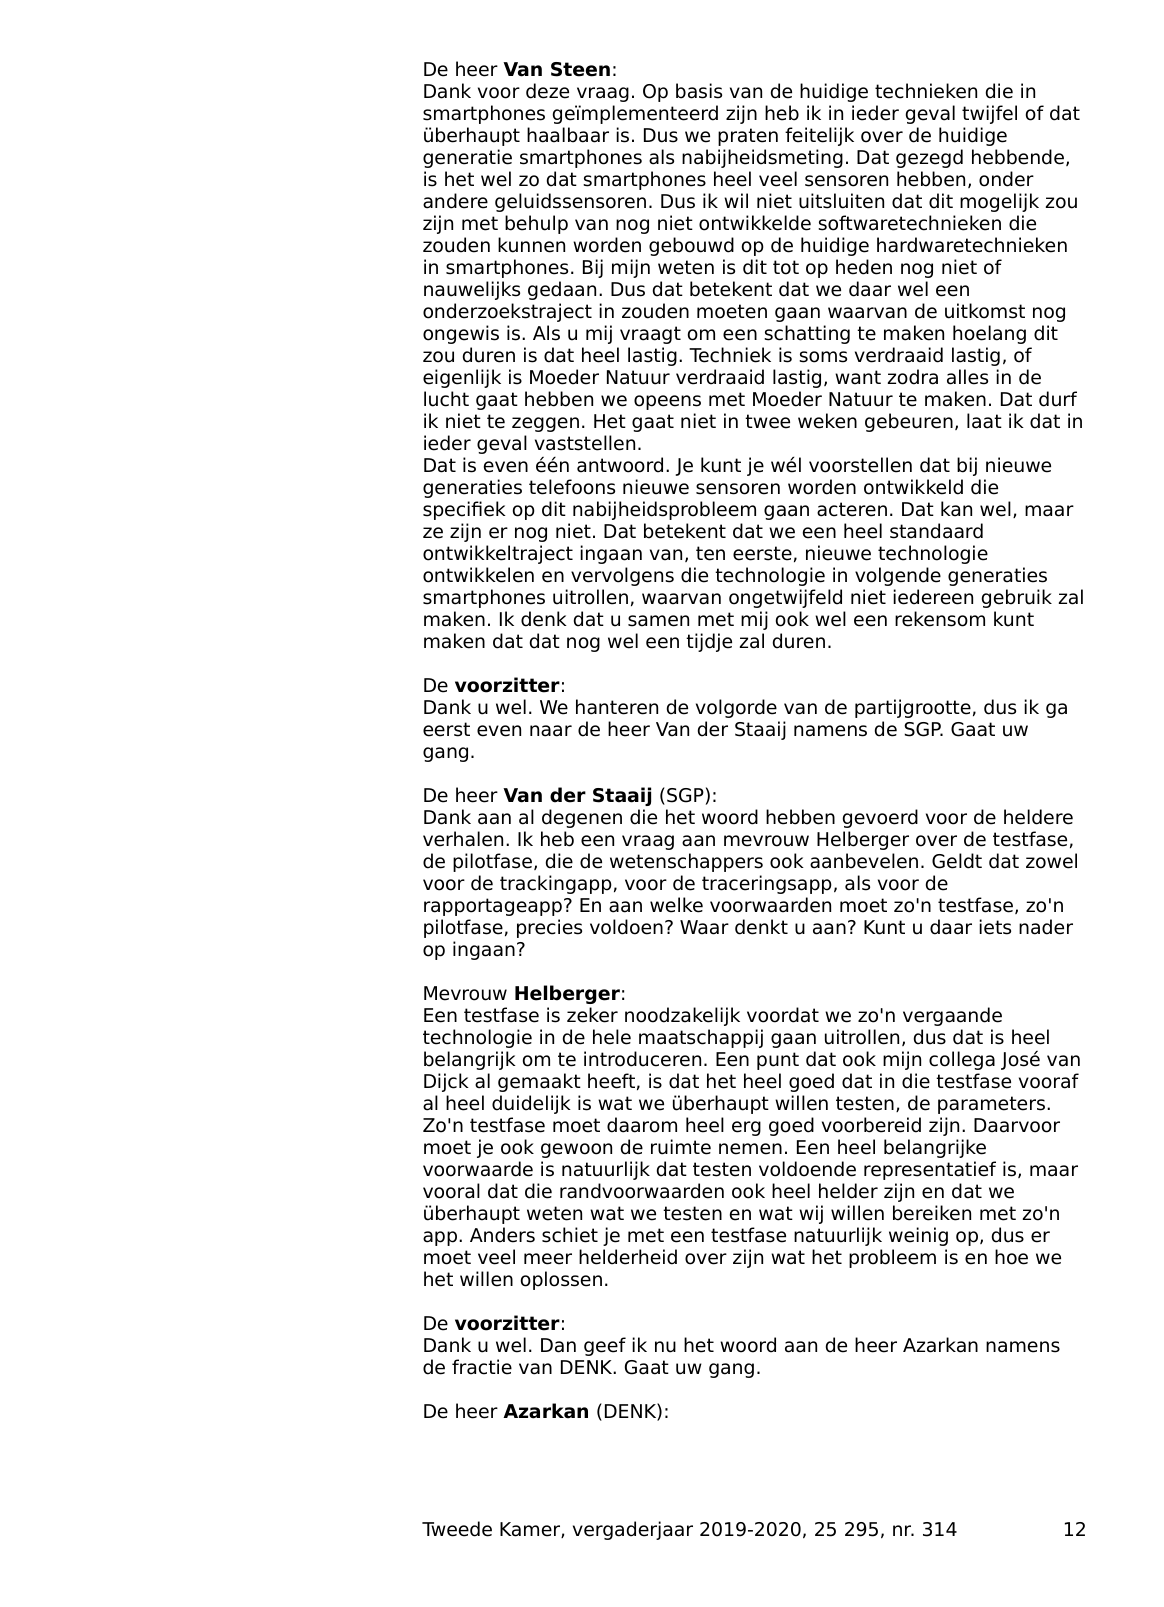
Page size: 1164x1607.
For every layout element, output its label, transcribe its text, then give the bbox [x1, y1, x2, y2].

text Mevrouw Helberger: [422, 983, 1087, 1005]
text De voorzitter: [422, 1313, 1087, 1335]
text Dank u wel. We hanteren de volgorde van de partijgrootte, dus ik ga eerst even naar de heer Van der Staaij namens de SGP. Gaat uw gang. [422, 697, 1087, 763]
text De heer Van der Staaij (SGP): [422, 785, 1087, 807]
text Dank voor deze vraag. Op basis van de huidige technieken die in smartphones geïmplementeerd zijn heb ik in ieder geval twijfel of dat überhaupt haalbaar is. Dus we praten feitelijk over de huidige generatie smartphones als nabijheidsmeting. Dat gezegd hebbende, is het wel zo dat smartphones heel veel sensoren hebben, onder andere geluidssensoren. Dus ik wil niet uitsluiten dat dit mogelijk zou zijn met behulp van nog niet ontwikkelde softwaretechnieken die zouden kunnen worden gebouwd op de huidige hardwaretechnieken in smartphones. Bij mijn weten is dit tot op heden nog niet of nauwelijks gedaan. Dus dat betekent dat we daar wel een onderzoekstraject in zouden moeten gaan waarvan de uitkomst nog ongewis is. Als u mij vraagt om een schatting te maken hoelang dit zou duren is dat heel lastig. Techniek is soms verdraaid lastig, of eigenlijk is Moeder Natuur verdraaid lastig, want zodra alles in de lucht gaat hebben we opeens met Moeder Natuur te maken. Dat durf ik niet te zeggen. Het gaat niet in twee weken gebeuren, laat ik dat in ieder geval vaststellen. [422, 81, 1087, 455]
text De heer Azarkan (DENK): [422, 1401, 1087, 1423]
text Dank aan al degenen die het woord hebben gevoerd voor de heldere verhalen. Ik heb een vraag aan mevrouw Helberger over de testfase, de pilotfase, die de wetenschappers ook aanbevelen. Geldt dat zowel voor de trackingapp, voor de traceringsapp, als voor de rapportageapp? En aan welke voorwaarden moet zo'n testfase, zo'n pilotfase, precies voldoen? Waar denkt u aan? Kunt u daar iets nader op ingaan? [422, 807, 1087, 961]
text Dat is even één antwoord. Je kunt je wél voorstellen dat bij nieuwe generaties telefoons nieuwe sensoren worden ontwikkeld die specifiek op dit nabijheidsprobleem gaan acteren. Dat kan wel, maar ze zijn er nog niet. Dat betekent dat we een heel standaard ontwikkeltraject ingaan van, ten eerste, nieuwe technologie ontwikkelen en vervolgens die technologie in volgende generaties smartphones uitrollen, waarvan ongetwijfeld niet iedereen gebruik zal maken. Ik denk dat u samen met mij ook wel een rekensom kunt maken dat dat nog wel een tijdje zal duren. [422, 455, 1087, 652]
text Een testfase is zeker noodzakelijk voordat we zo'n vergaande technologie in de hele maatschappij gaan uitrollen, dus dat is heel belangrijk om te introduceren. Een punt dat ook mijn collega José van Dijck al gemaakt heeft, is dat het heel goed dat in die testfase vooraf al heel duidelijk is wat we überhaupt willen testen, de parameters. Zo'n testfase moet daarom heel erg goed voorbereid zijn. Daarvoor moet je ook gewoon de ruimte nemen. Een heel belangrijke voorwaarde is natuurlijk dat testen voldoende representatief is, maar vooral dat die randvoorwaarden ook heel helder zijn en dat we überhaupt weten wat we testen en wat wij willen bereiken met zo'n app. Anders schiet je met een testfase natuurlijk weinig op, dus er moet veel meer helderheid over zijn wat het probleem is en hoe we het willen oplossen. [422, 1005, 1087, 1291]
text De heer Van Steen: [422, 59, 1087, 81]
text De voorzitter: [422, 675, 1087, 697]
text Dank u wel. Dan geef ik nu het woord aan de heer Azarkan namens de fractie van DENK. Gaat uw gang. [422, 1335, 1087, 1379]
